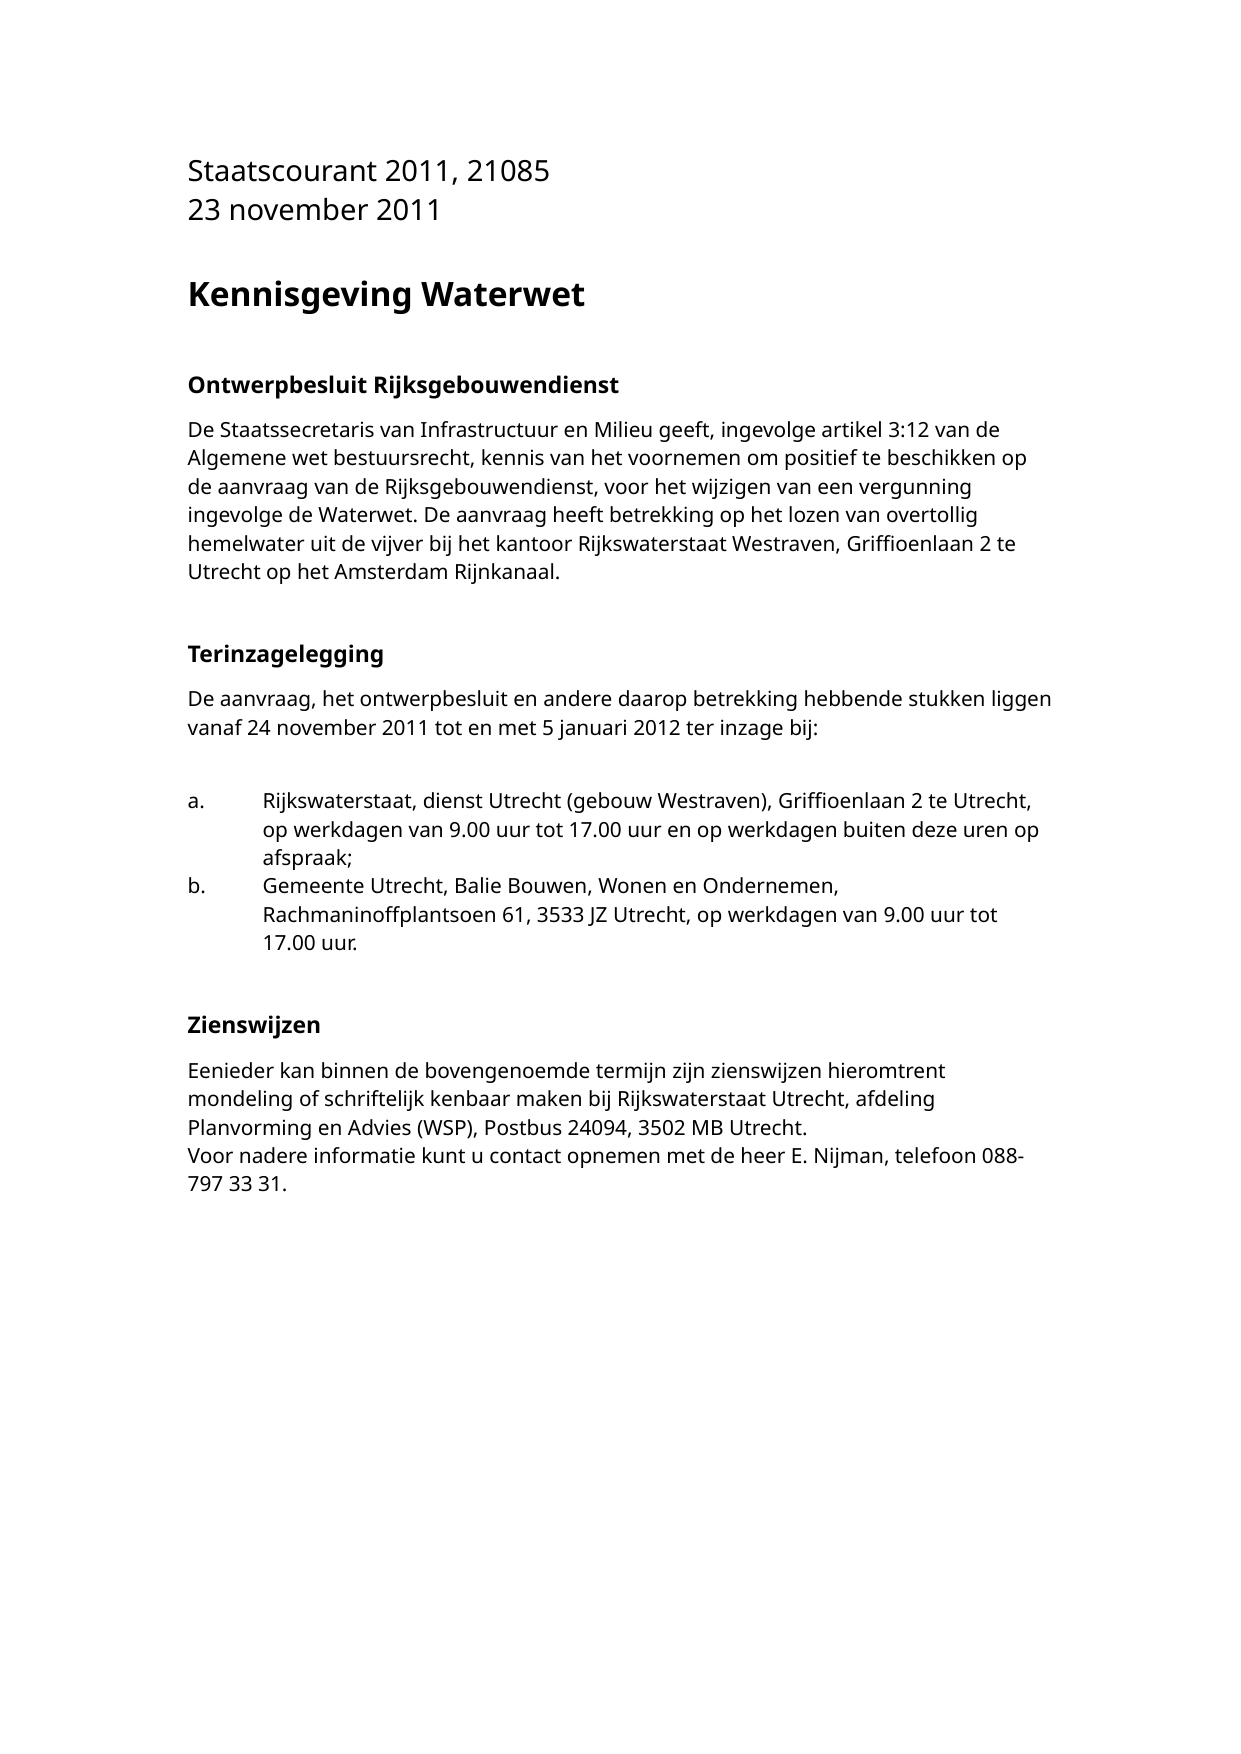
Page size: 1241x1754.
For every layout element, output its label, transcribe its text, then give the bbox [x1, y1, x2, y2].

list Rijkswaterstaat, dienst Utrecht (gebouw Westraven), Griffioenlaan 2 te Utrecht, op werkdagen van 9.00 uur tot 17.00 uur en op werkdagen buiten deze uren op afspraak; [187, 786, 1053, 872]
subtitle Kennisgeving Waterwet [187, 271, 1053, 316]
text De Staatssecretaris van Infrastructuur en Milieu geeft, ingevolge artikel 3:12 van de Algemene wet bestuursrecht, kennis van het voornemen om positief te beschikken op de aanvraag van de Rijksgebouwendienst, voor het wijzigen van een vergunning ingevolge de Waterwet. De aanvraag heeft betrekking op het lozen van overtollig hemelwater uit de vijver bij het kantoor Rijkswaterstaat Westraven, Griffioenlaan 2 te Utrecht op het Amsterdam Rijnkanaal. [187, 415, 1053, 586]
list Gemeente Utrecht, Balie Bouwen, Wonen en Ondernemen, Rachmaninoffplantsoen 61, 3533 JZ Utrecht, op werkdagen van 9.00 uur tot 17.00 uur. [187, 872, 1053, 957]
subtitle Terinzagelegging [187, 638, 1053, 669]
text Voor nadere informatie kunt u contact opnemen met de heer E. Nijman, telefoon 088-797 33 31. [187, 1141, 1053, 1198]
text 23 november 2011 [187, 190, 1053, 229]
subtitle Zienswijzen [187, 1009, 1053, 1041]
text De aanvraag, het ontwerpbesluit en andere daarop betrekking hebbende stukken liggen vanaf 24 november 2011 tot en met 5 januari 2012 ter inzage bij: [187, 684, 1053, 741]
subtitle Ontwerpbesluit Rijksgebouwendienst [187, 369, 1053, 400]
text Staatscourant 2011, 21085 [187, 150, 1053, 190]
text Eenieder kan binnen de bovengenoemde termijn zijn zienswijzen hieromtrent mondeling of schriftelijk kenbaar maken bij Rijkswaterstaat Utrecht, afdeling Planvorming en Advies (WSP), Postbus 24094, 3502 MB Utrecht. [187, 1056, 1053, 1141]
